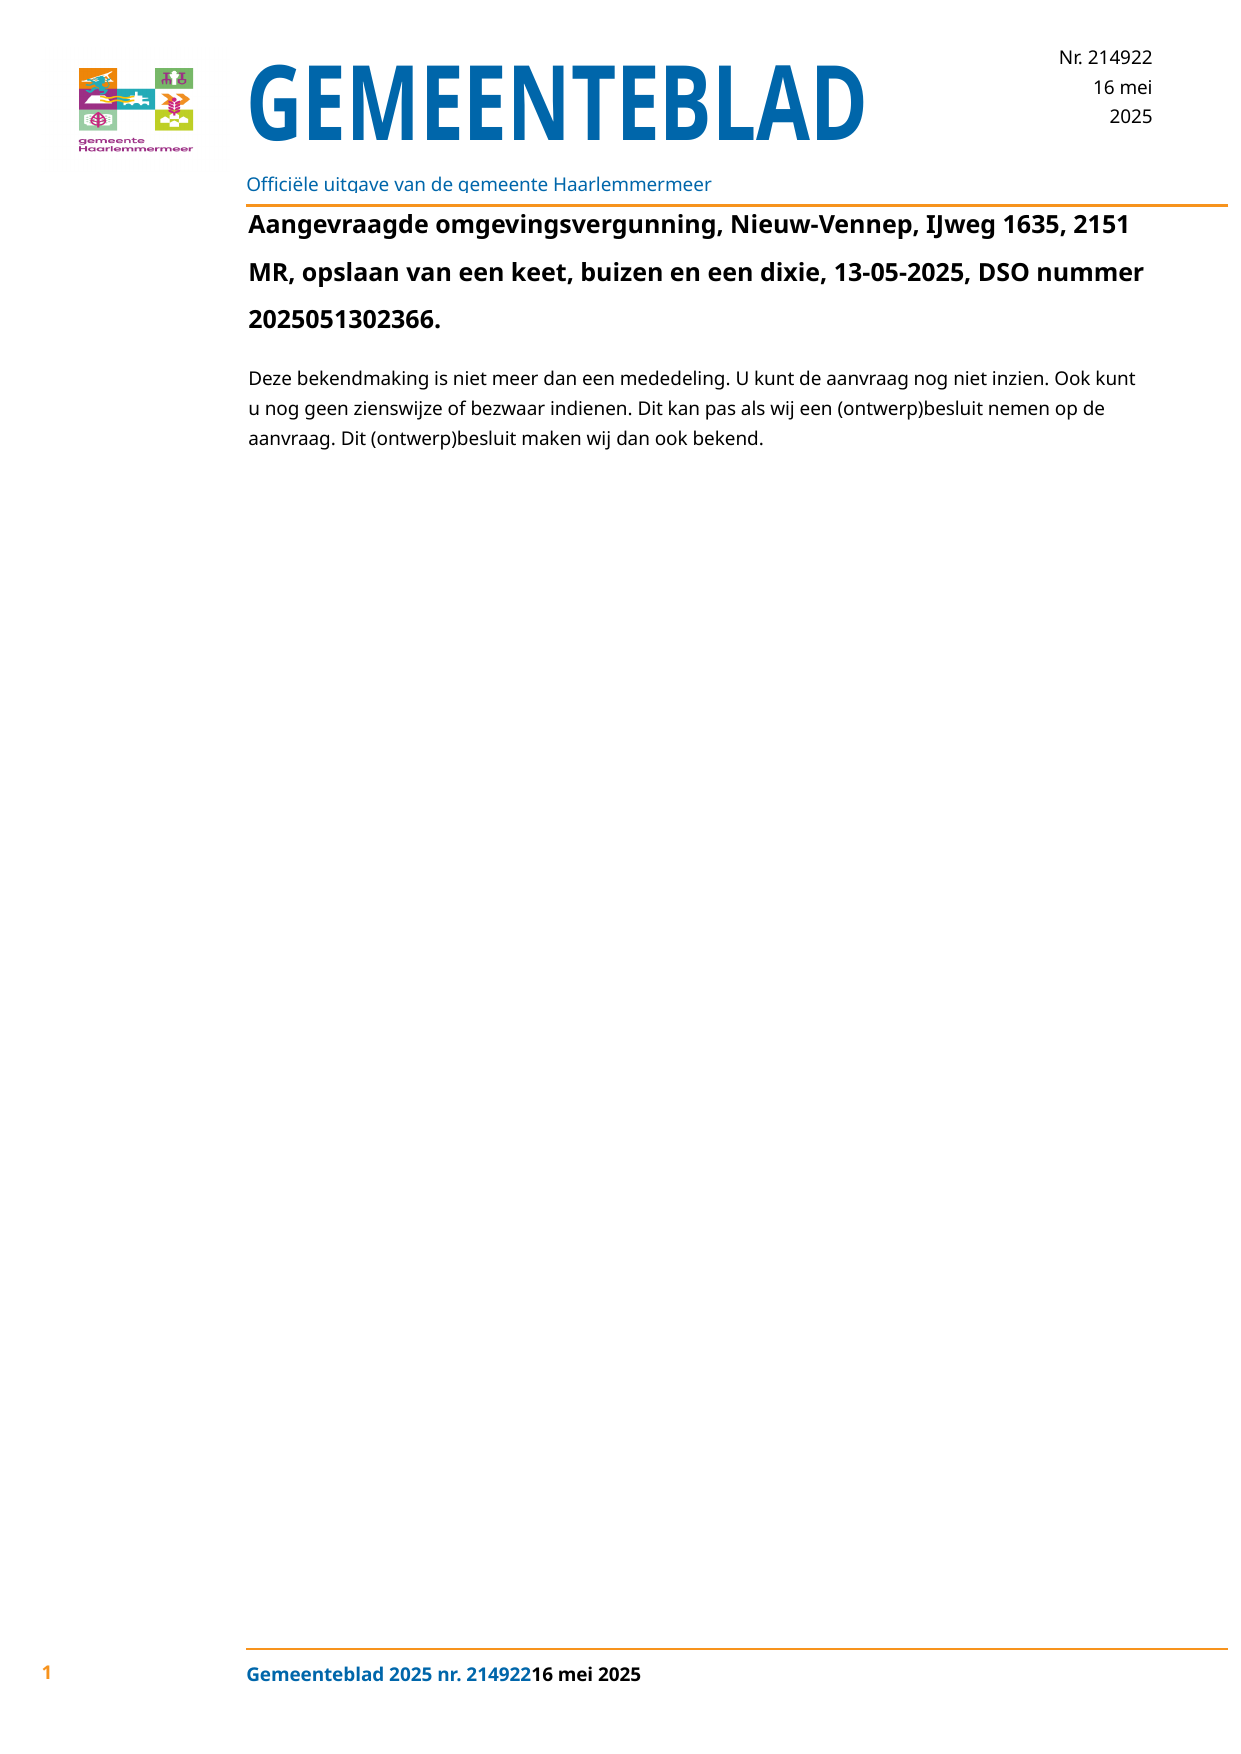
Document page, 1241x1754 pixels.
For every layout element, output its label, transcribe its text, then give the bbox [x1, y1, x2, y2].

picture [41, 47, 231, 172]
text Aangevraagde omgevingsvergunning, Nieuw-Vennep, IJweg 1635, 2151 MR, opslaan van een keet, buizen en een dixie, 13-05-2025, DSO nummer 2025051302366. [248, 207, 1152, 336]
text Deze bekendmaking is niet meer dan een mededeling. U kunt de aanvraag nog niet inzien. Ook kunt u nog geen zienswijze of bezwaar indienen. Dit kan pas als wij een (ontwerp)besluit nemen op de aanvraag. Dit (ontwerp)besluit maken wij dan ook bekend. [248, 366, 1152, 450]
